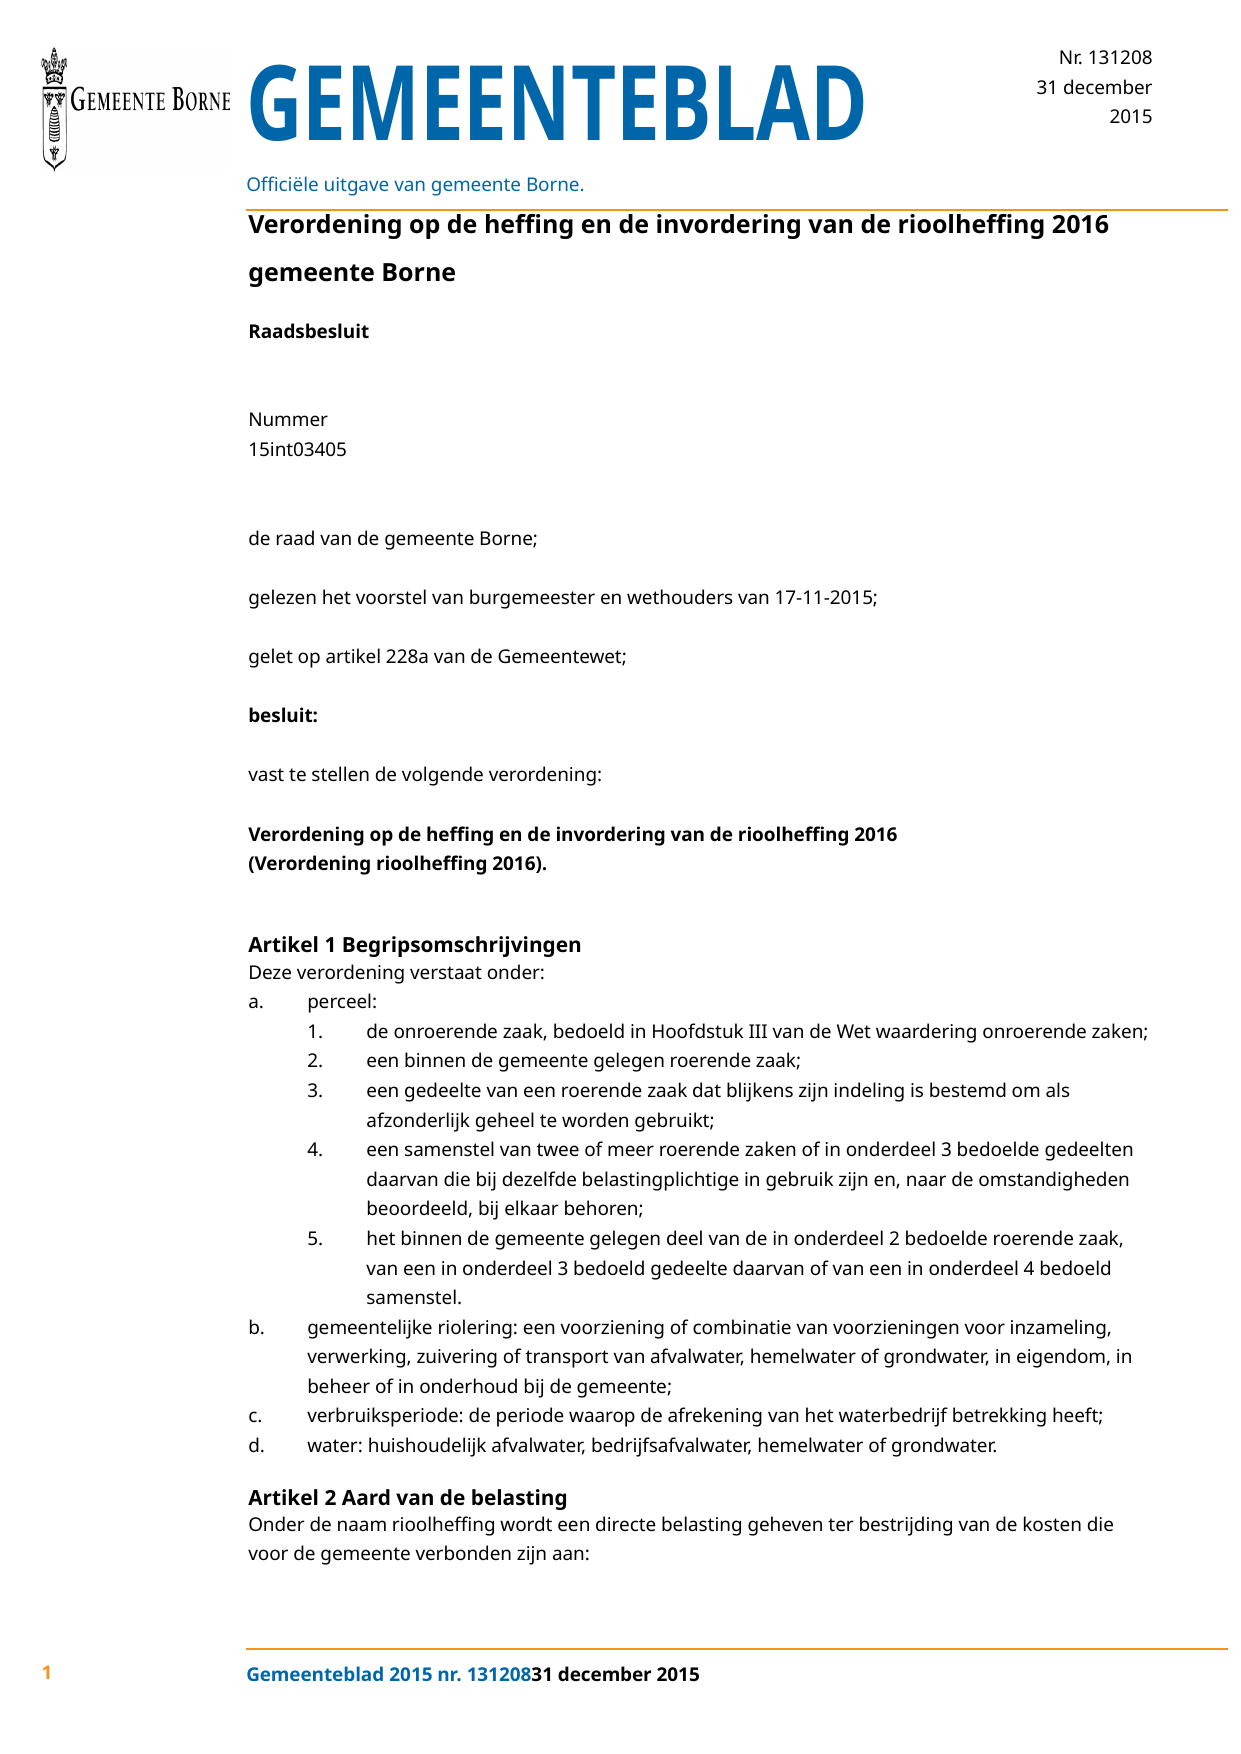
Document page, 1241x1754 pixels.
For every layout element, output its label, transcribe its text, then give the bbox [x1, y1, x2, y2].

list een gedeelte van een roerende zaak dat blijkens zijn indeling is bestemd om als afzonderlijk geheel te worden gebruikt; [307, 1077, 1152, 1132]
text 15int03405 [248, 436, 1152, 462]
text Raadsbesluit [248, 318, 1152, 344]
text Artikel 2 Aard van de belasting [248, 1483, 1152, 1511]
list een samenstel van twee of meer roerende zaken of in onderdeel 3 bedoelde gedeelten daarvan die bij dezelfde belastingplichtige in gebruik zijn en, naar de omstandigheden beoordeeld, bij elkaar behoren; [307, 1136, 1152, 1221]
text de raad van de gemeente Borne; [248, 525, 1152, 551]
list gemeentelijke riolering: een voorziening of combinatie van voorzieningen voor inzameling, verwerking, zuivering of transport van afvalwater, hemelwater of grondwater, in eigendom, in beheer of in onderhoud bij de gemeente; [248, 1314, 1152, 1399]
text gelezen het voorstel van burgemeester en wethouders van 17-11-2015; [248, 584, 1152, 610]
list het binnen de gemeente gelegen deel van de in onderdeel 2 bedoelde roerende zaak, van een in onderdeel 3 bedoeld gedeelte daarvan of van een in onderdeel 4 bedoeld samenstel. [307, 1225, 1152, 1310]
text Artikel 1 Begripsomschrijvingen [248, 930, 1152, 959]
text vast te stellen de volgende verordening: [248, 762, 1152, 787]
list de onroerende zaak, bedoeld in Hoofdstuk III van de Wet waardering onroerende zaken; [307, 1018, 1152, 1044]
text Onder de naam rioolheffing wordt een directe belasting geheven ter bestrijding van de kosten die voor de gemeente verbonden zijn aan: [248, 1511, 1152, 1566]
text besluit: [248, 702, 1152, 728]
text (Verordening rioolheffing 2016). [248, 850, 1152, 876]
text Deze verordening verstaat onder: [248, 959, 1152, 984]
list een binnen de gemeente gelegen roerende zaak; [307, 1048, 1152, 1073]
text Verordening op de heffing en de invordering van de rioolheffing 2016 gemeente Borne [248, 211, 1152, 288]
text Verordening op de heffing en de invordering van de rioolheffing 2016 [248, 821, 1152, 847]
list water: huishoudelijk afvalwater, bedrijfsafvalwater, hemelwater of grondwater. [248, 1432, 1152, 1458]
picture [41, 47, 231, 172]
text gelet op artikel 228a van de Gemeentewet; [248, 643, 1152, 669]
list verbruiksperiode: de periode waarop de afrekening van het waterbedrijf betrekking heeft; [248, 1403, 1152, 1428]
list perceel: [248, 988, 1152, 1014]
text Nummer [248, 407, 1152, 432]
